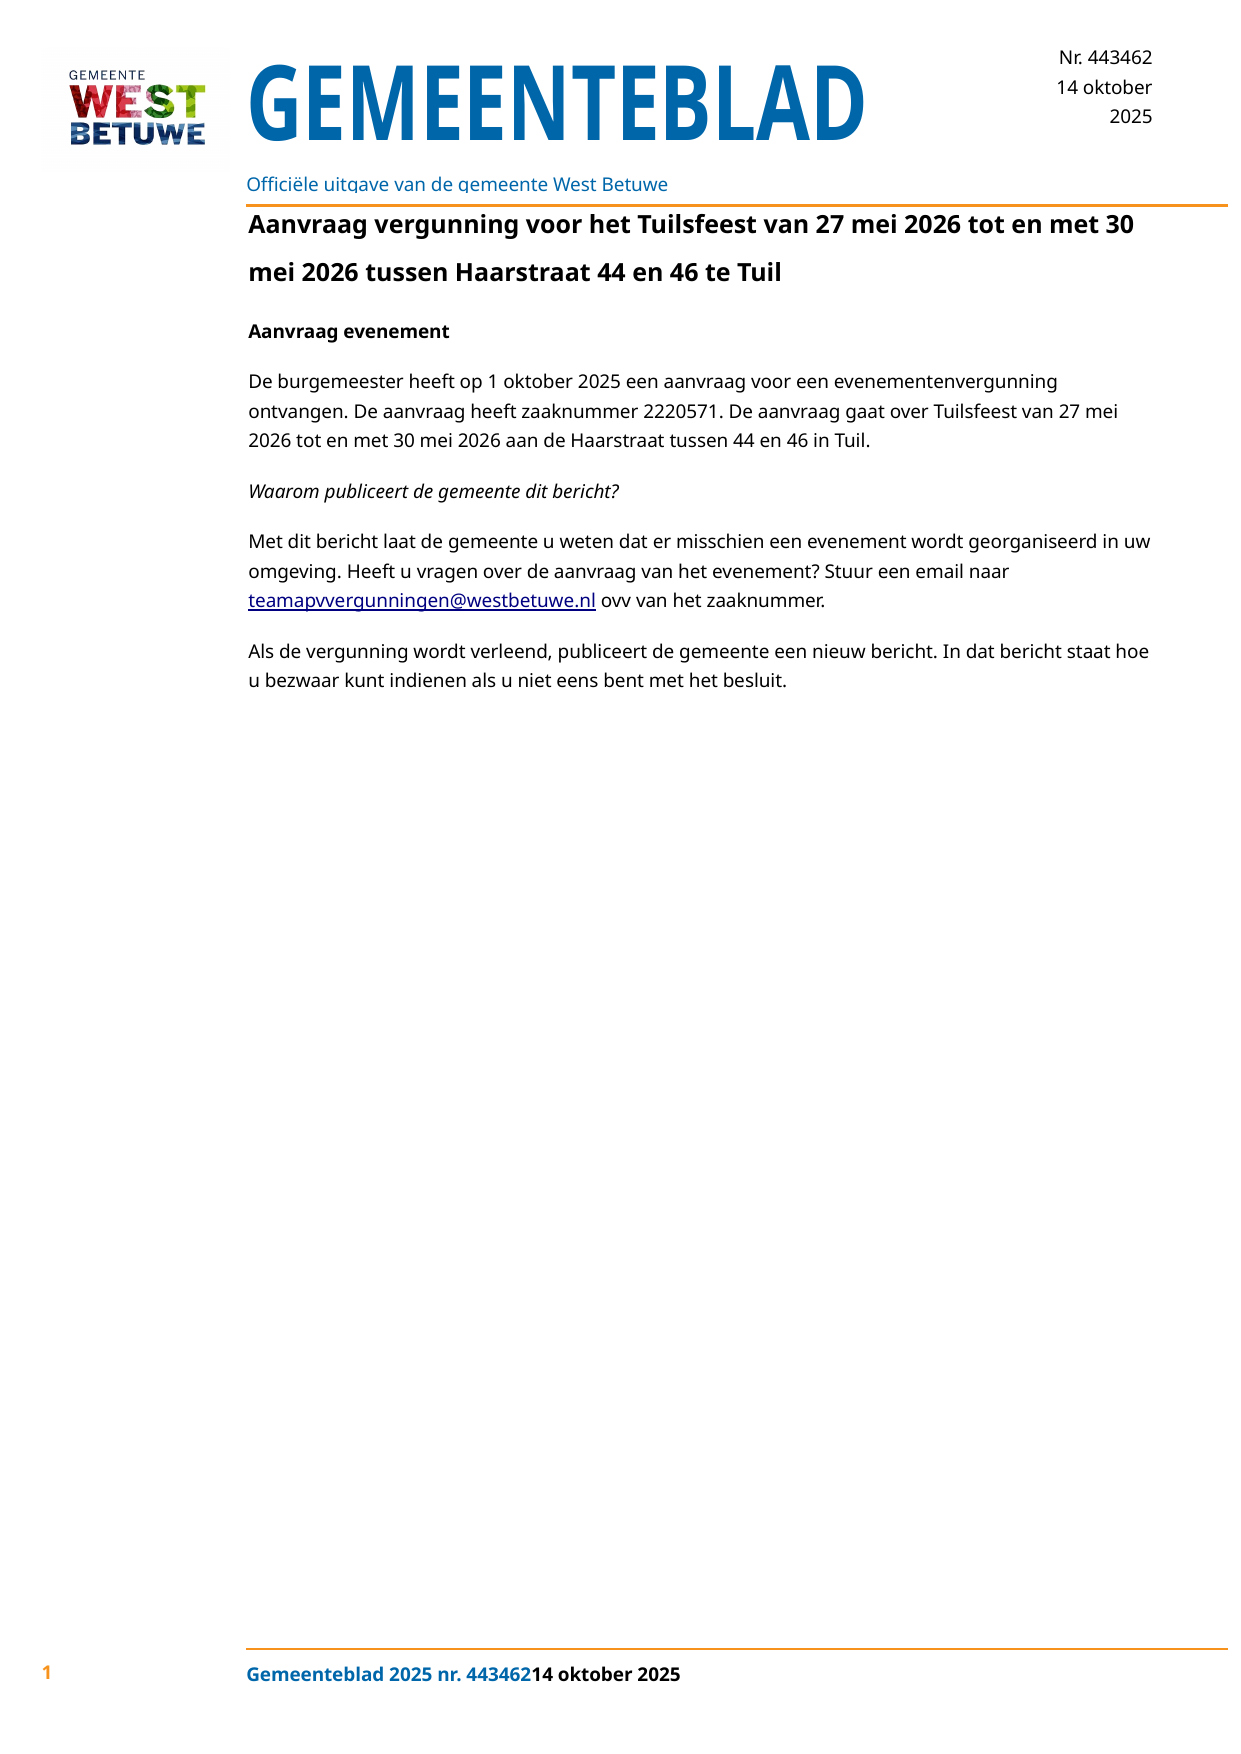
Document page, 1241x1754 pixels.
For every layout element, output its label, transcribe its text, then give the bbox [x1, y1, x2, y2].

picture [41, 47, 231, 172]
text Als de vergunning wordt verleend, publiceert de gemeente een nieuw bericht. In dat bericht staat hoe u bezwaar kunt indienen als u niet eens bent met het besluit. [248, 638, 1152, 693]
text Aanvraag vergunning voor het Tuilsfeest van 27 mei 2026 tot en met 30 mei 2026 tussen Haarstraat 44 en 46 te Tuil [248, 207, 1152, 288]
text Met dit bericht laat de gemeente u weten dat er misschien een evenement wordt georganiseerd in uw omgeving. Heeft u vragen over de aanvraag van het evenement? Stuur een email naar teamapvvergunningen@westbetuwe.nl ovv van het zaaknummer. [248, 528, 1152, 613]
text Aanvraag evenement [248, 318, 1152, 344]
text Waarom publiceert de gemeente dit bericht? [248, 478, 1152, 504]
text De burgemeester heeft op 1 oktober 2025 een aanvraag voor een evenementenvergunning ontvangen. De aanvraag heeft zaaknummer 2220571. De aanvraag gaat over Tuilsfeest van 27 mei 2026 tot en met 30 mei 2026 aan de Haarstraat tussen 44 en 46 in Tuil. [248, 368, 1152, 453]
